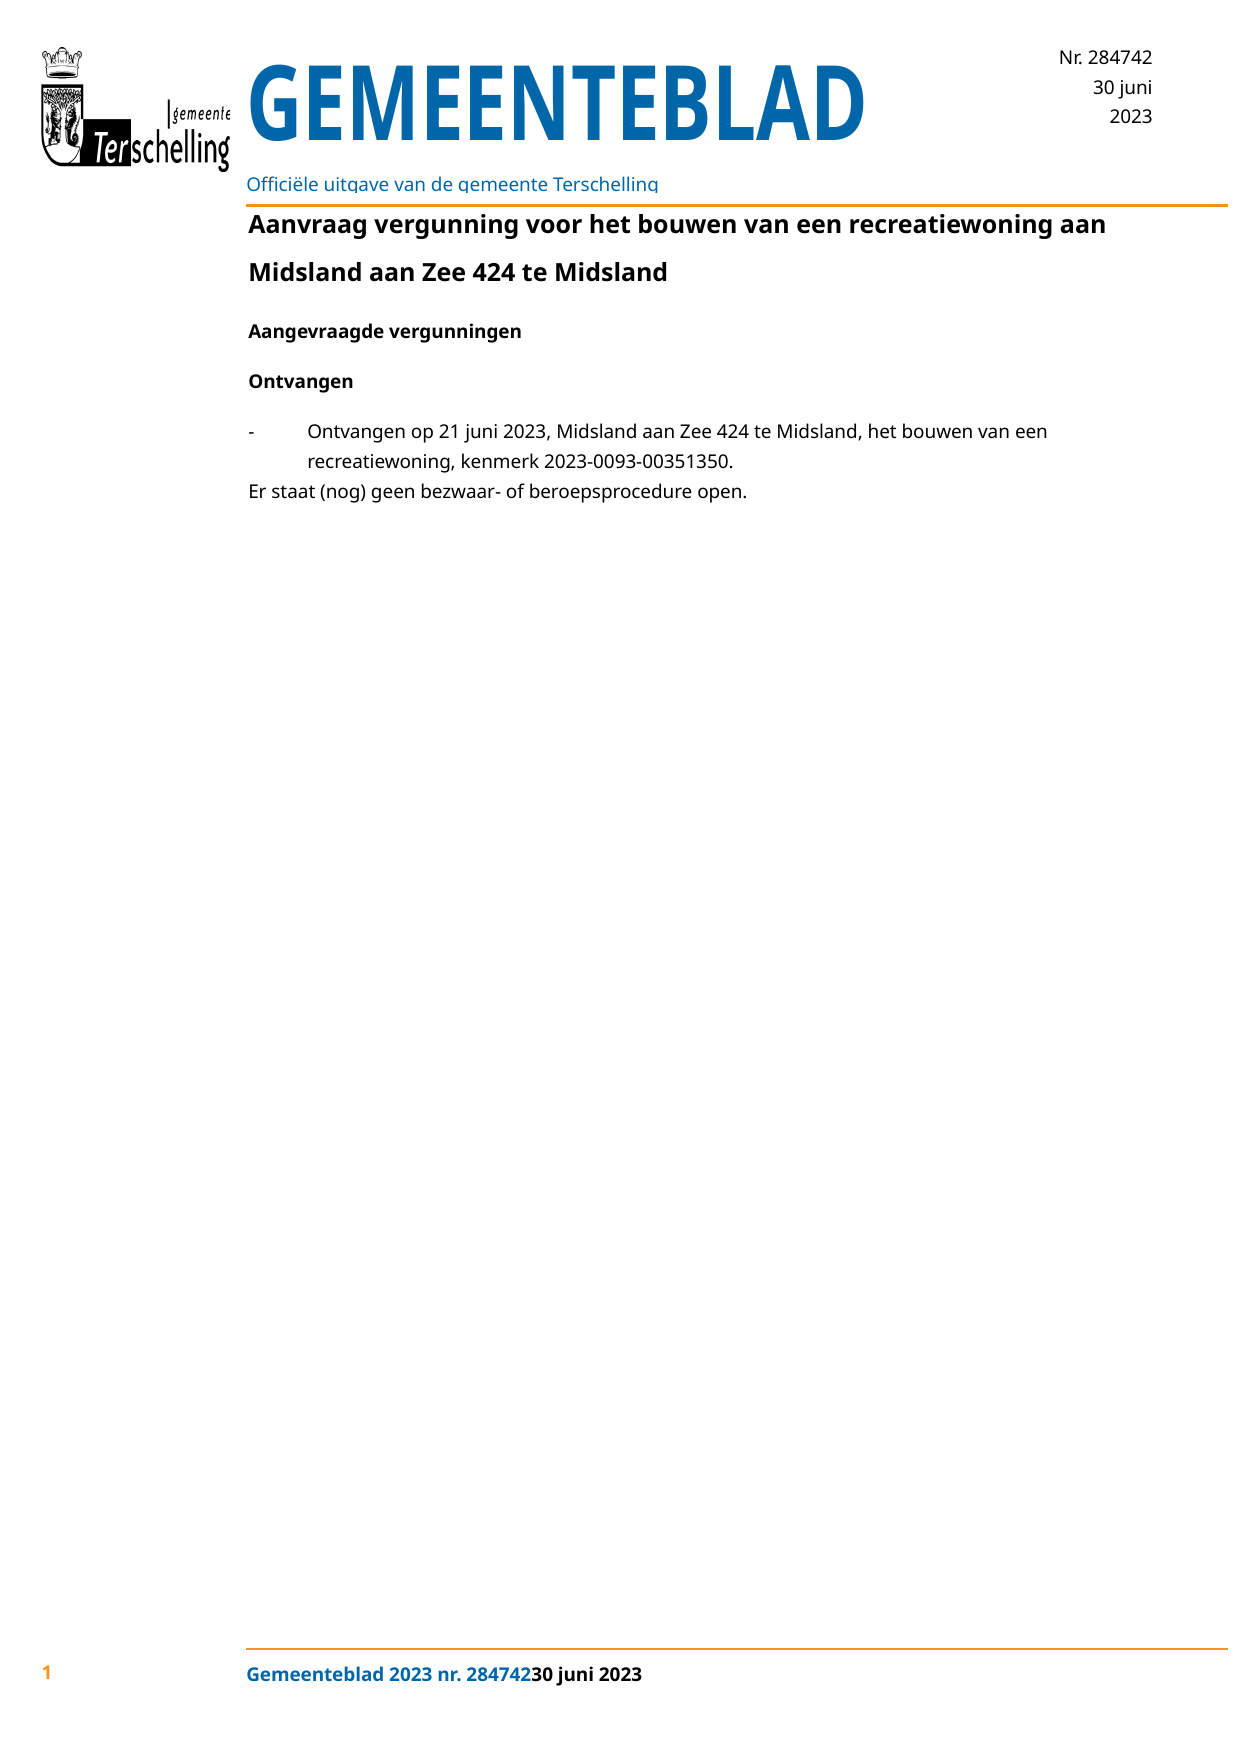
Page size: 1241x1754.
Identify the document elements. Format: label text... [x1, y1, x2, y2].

text Ontvangen [248, 368, 1152, 394]
list Ontvangen op 21 juni 2023, Midsland aan Zee 424 te Midsland, het bouwen van een recreatiewoning, kenmerk 2023-0093-00351350. [248, 419, 1152, 474]
text Aangevraagde vergunningen [248, 318, 1152, 344]
picture [41, 47, 231, 172]
text Aanvraag vergunning voor het bouwen van een recreatiewoning aan Midsland aan Zee 424 te Midsland [248, 207, 1152, 288]
text Er staat (nog) geen bezwaar- of beroepsprocedure open. [248, 478, 1152, 504]
